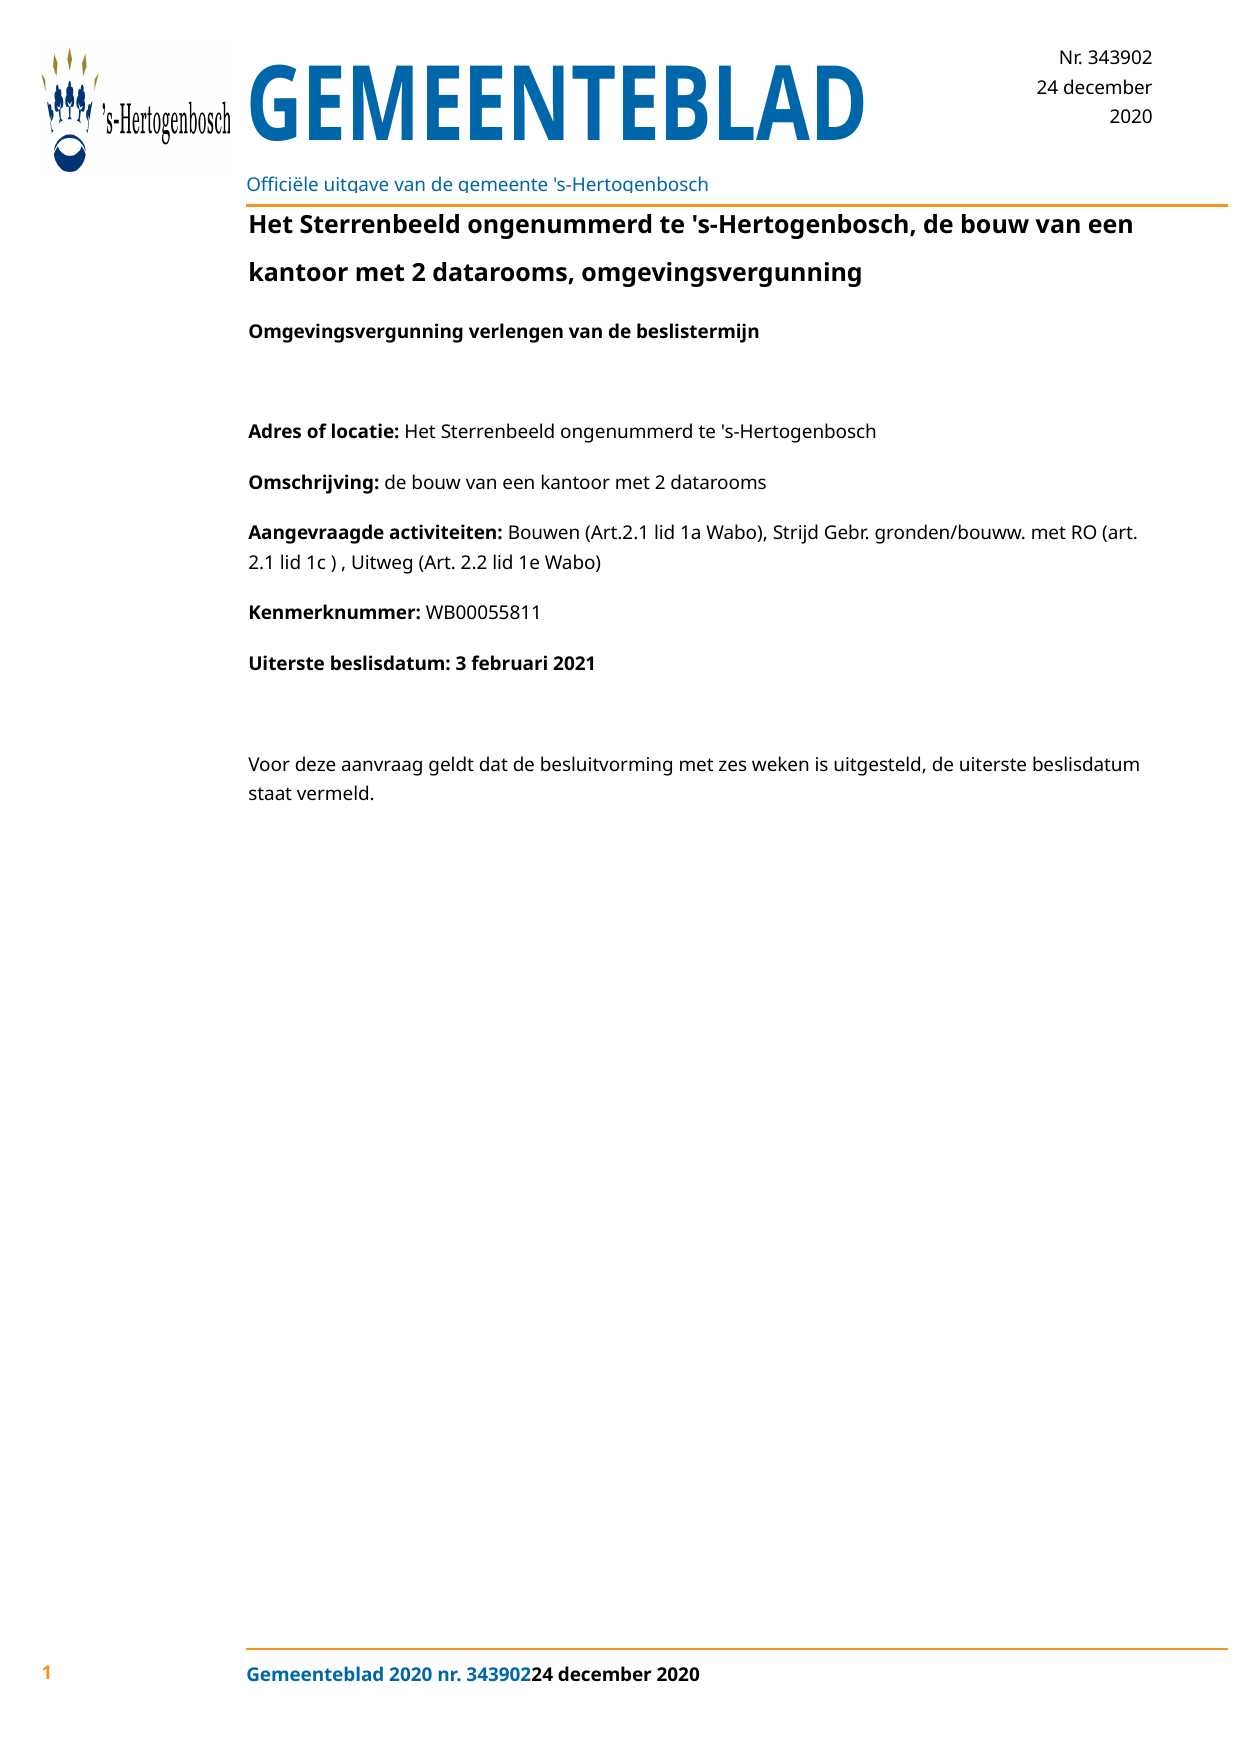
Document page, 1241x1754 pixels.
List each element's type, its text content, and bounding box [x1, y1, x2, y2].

picture [41, 47, 231, 172]
text Het Sterrenbeeld ongenummerd te 's-Hertogenbosch, de bouw van een kantoor met 2 datarooms, omgevingsvergunning [248, 207, 1152, 288]
text Omgevingsvergunning verlengen van de beslistermijn [248, 318, 1152, 344]
text Voor deze aanvraag geldt dat de besluitvorming met zes weken is uitgesteld, de uiterste beslisdatum staat vermeld. [248, 751, 1152, 806]
text Adres of locatie: Het Sterrenbeeld ongenummerd te 's-Hertogenbosch [248, 419, 1152, 444]
text Kenmerknummer: WB00055811 [248, 599, 1152, 625]
text Uiterste beslisdatum: 3 februari 2021 [248, 650, 1152, 676]
text Aangevraagde activiteiten: Bouwen (Art.2.1 lid 1a Wabo), Strijd Gebr. gronden/bouww. met RO (art. 2.1 lid 1c ) , Uitweg (Art. 2.2 lid 1e Wabo) [248, 519, 1152, 575]
text Omschrijving: de bouw van een kantoor met 2 datarooms [248, 469, 1152, 495]
